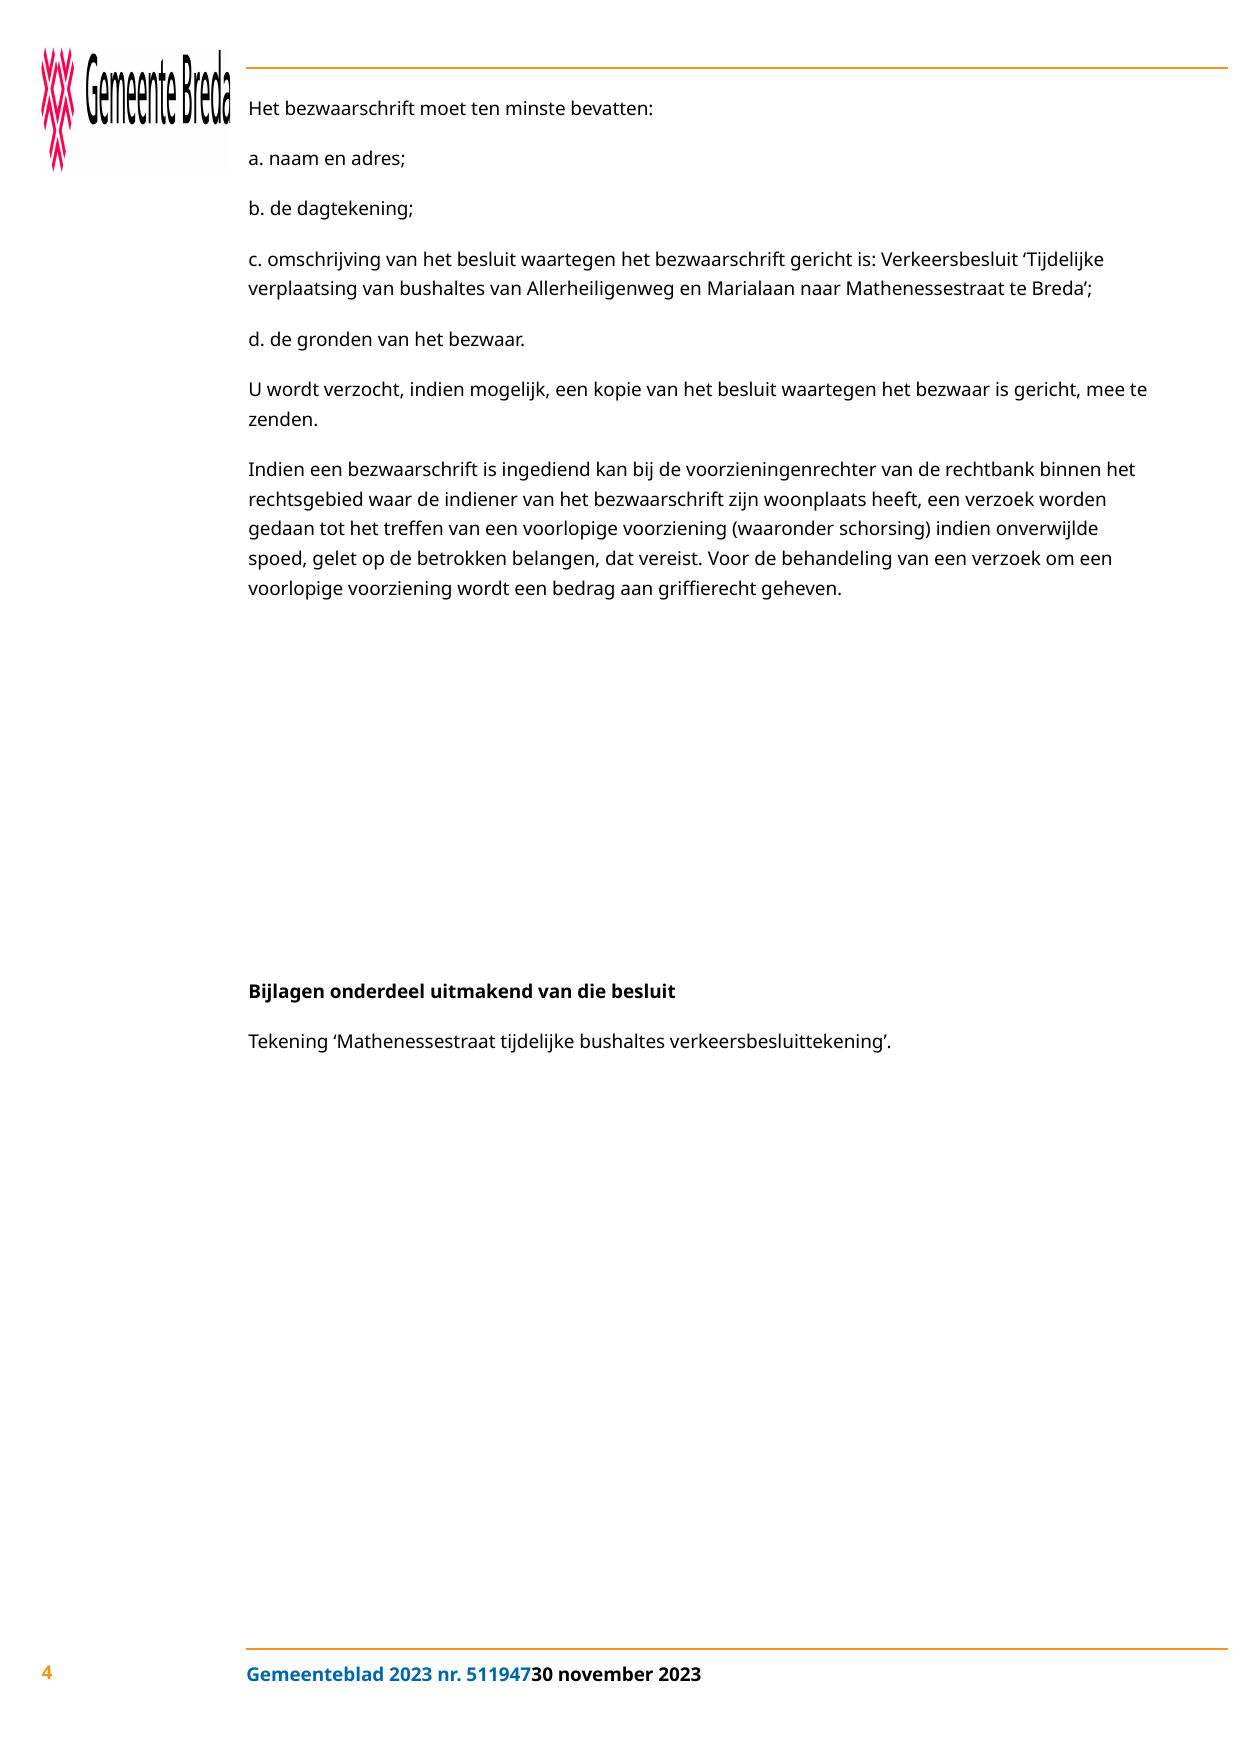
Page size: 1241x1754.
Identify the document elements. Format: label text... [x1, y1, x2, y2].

text Het bezwaarschrift moet ten minste bevatten: [248, 95, 1152, 121]
picture [41, 47, 231, 172]
text b. de dagtekening; [248, 196, 1152, 221]
text c. omschrijving van het besluit waartegen het bezwaarschrift gericht is: Verkeersbesluit ‘Tijdelijke verplaatsing van bushaltes van Allerheiligenweg en Marialaan naar Mathenessestraat te Breda’; [248, 246, 1152, 301]
text d. de gronden van het bezwaar. [248, 326, 1152, 352]
text a. naam en adres; [248, 145, 1152, 171]
text Bijlagen onderdeel uitmakend van die besluit [248, 978, 1152, 1004]
text U wordt verzocht, indien mogelijk, een kopie van het besluit waartegen het bezwaar is gericht, mee te zenden. [248, 376, 1152, 432]
text Tekening ‘Mathenessestraat tijdelijke bushaltes verkeersbesluittekening’. [248, 1028, 1152, 1054]
text Indien een bezwaarschrift is ingediend kan bij de voorzieningenrechter van de rechtbank binnen het rechtsgebied waar de indiener van het bezwaarschrift zijn woonplaats heeft, een verzoek worden gedaan tot het treffen van een voorlopige voorziening (waaronder schorsing) indien onverwijlde spoed, gelet op de betrokken belangen, dat vereist. Voor de behandeling van een verzoek om een voorlopige voorziening wordt een bedrag aan griffierecht geheven. [248, 456, 1152, 601]
